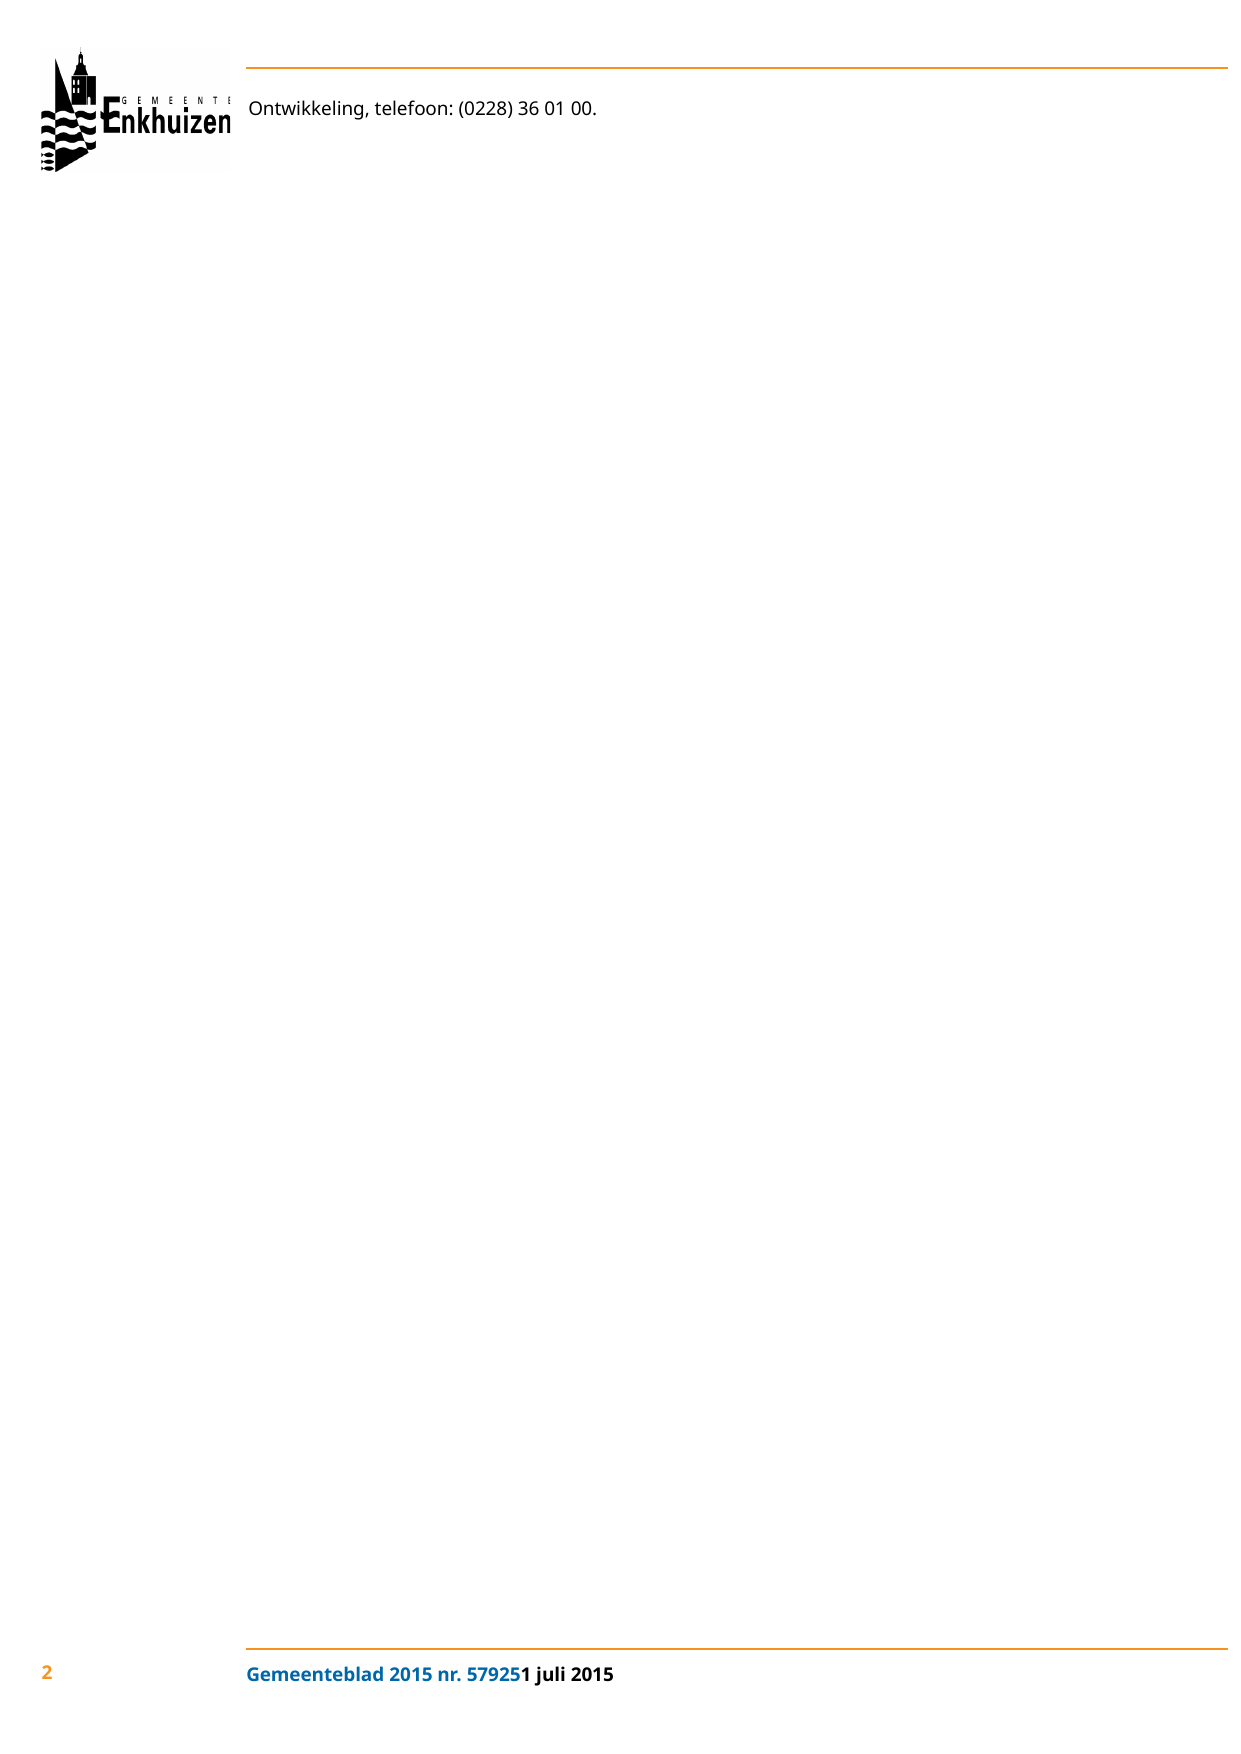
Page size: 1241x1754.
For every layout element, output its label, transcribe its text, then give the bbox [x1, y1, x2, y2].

picture [41, 47, 231, 172]
text Ontwikkeling, telefoon: (0228) 36 01 00. [248, 95, 1152, 121]
